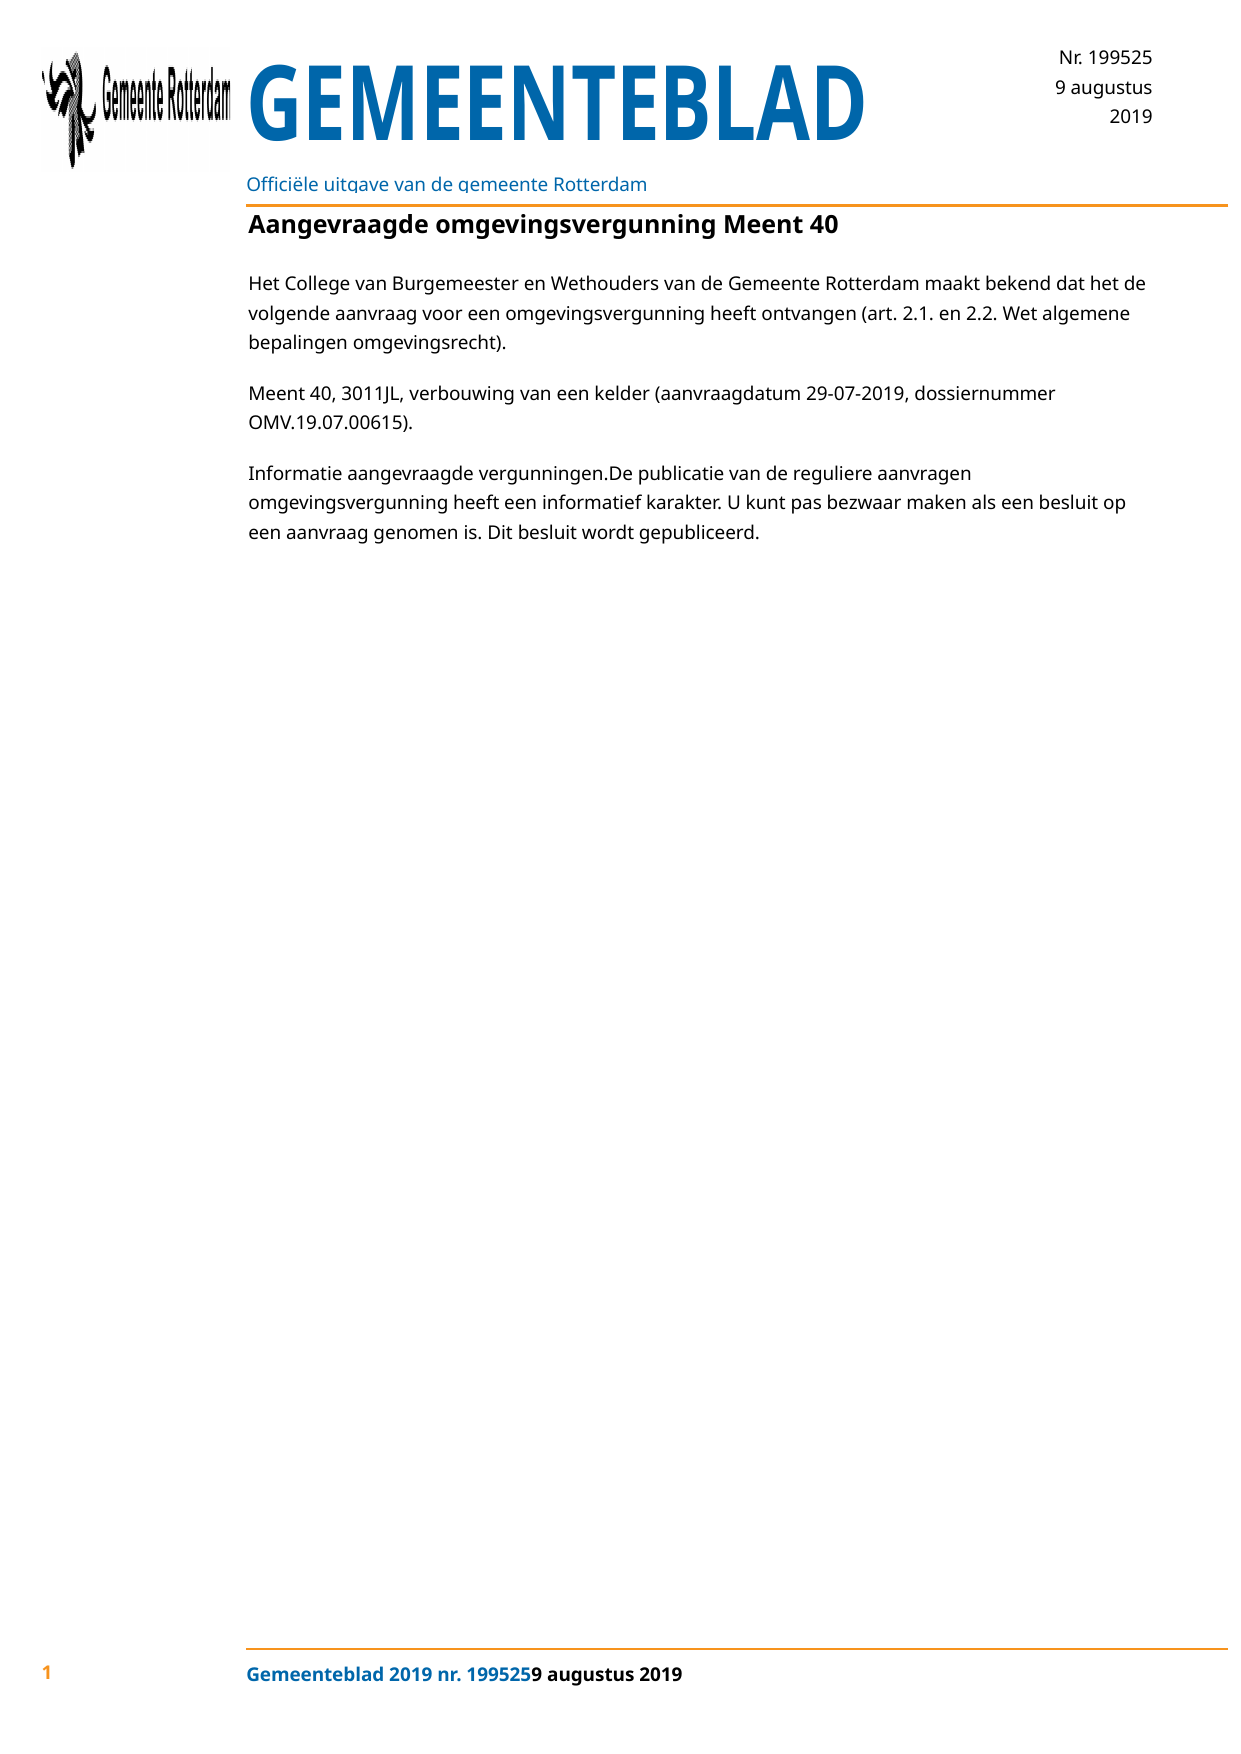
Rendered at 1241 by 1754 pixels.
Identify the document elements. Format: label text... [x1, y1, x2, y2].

text Meent 40, 3011JL, verbouwing van een kelder (aanvraagdatum 29-07-2019, dossiernummer OMV.19.07.00615). [248, 380, 1152, 435]
picture [41, 47, 231, 172]
text Het College van Burgemeester en Wethouders van de Gemeente Rotterdam maakt bekend dat het de volgende aanvraag voor een omgevingsvergunning heeft ontvangen (art. 2.1. en 2.2. Wet algemene bepalingen omgevingsrecht). [248, 270, 1152, 355]
text Aangevraagde omgevingsvergunning Meent 40 [248, 207, 1152, 241]
text Informatie aangevraagde vergunningen.De publicatie van de reguliere aanvragen omgevingsvergunning heeft een informatief karakter. U kunt pas bezwaar maken als een besluit op een aanvraag genomen is. Dit besluit wordt gepubliceerd. [248, 460, 1152, 545]
